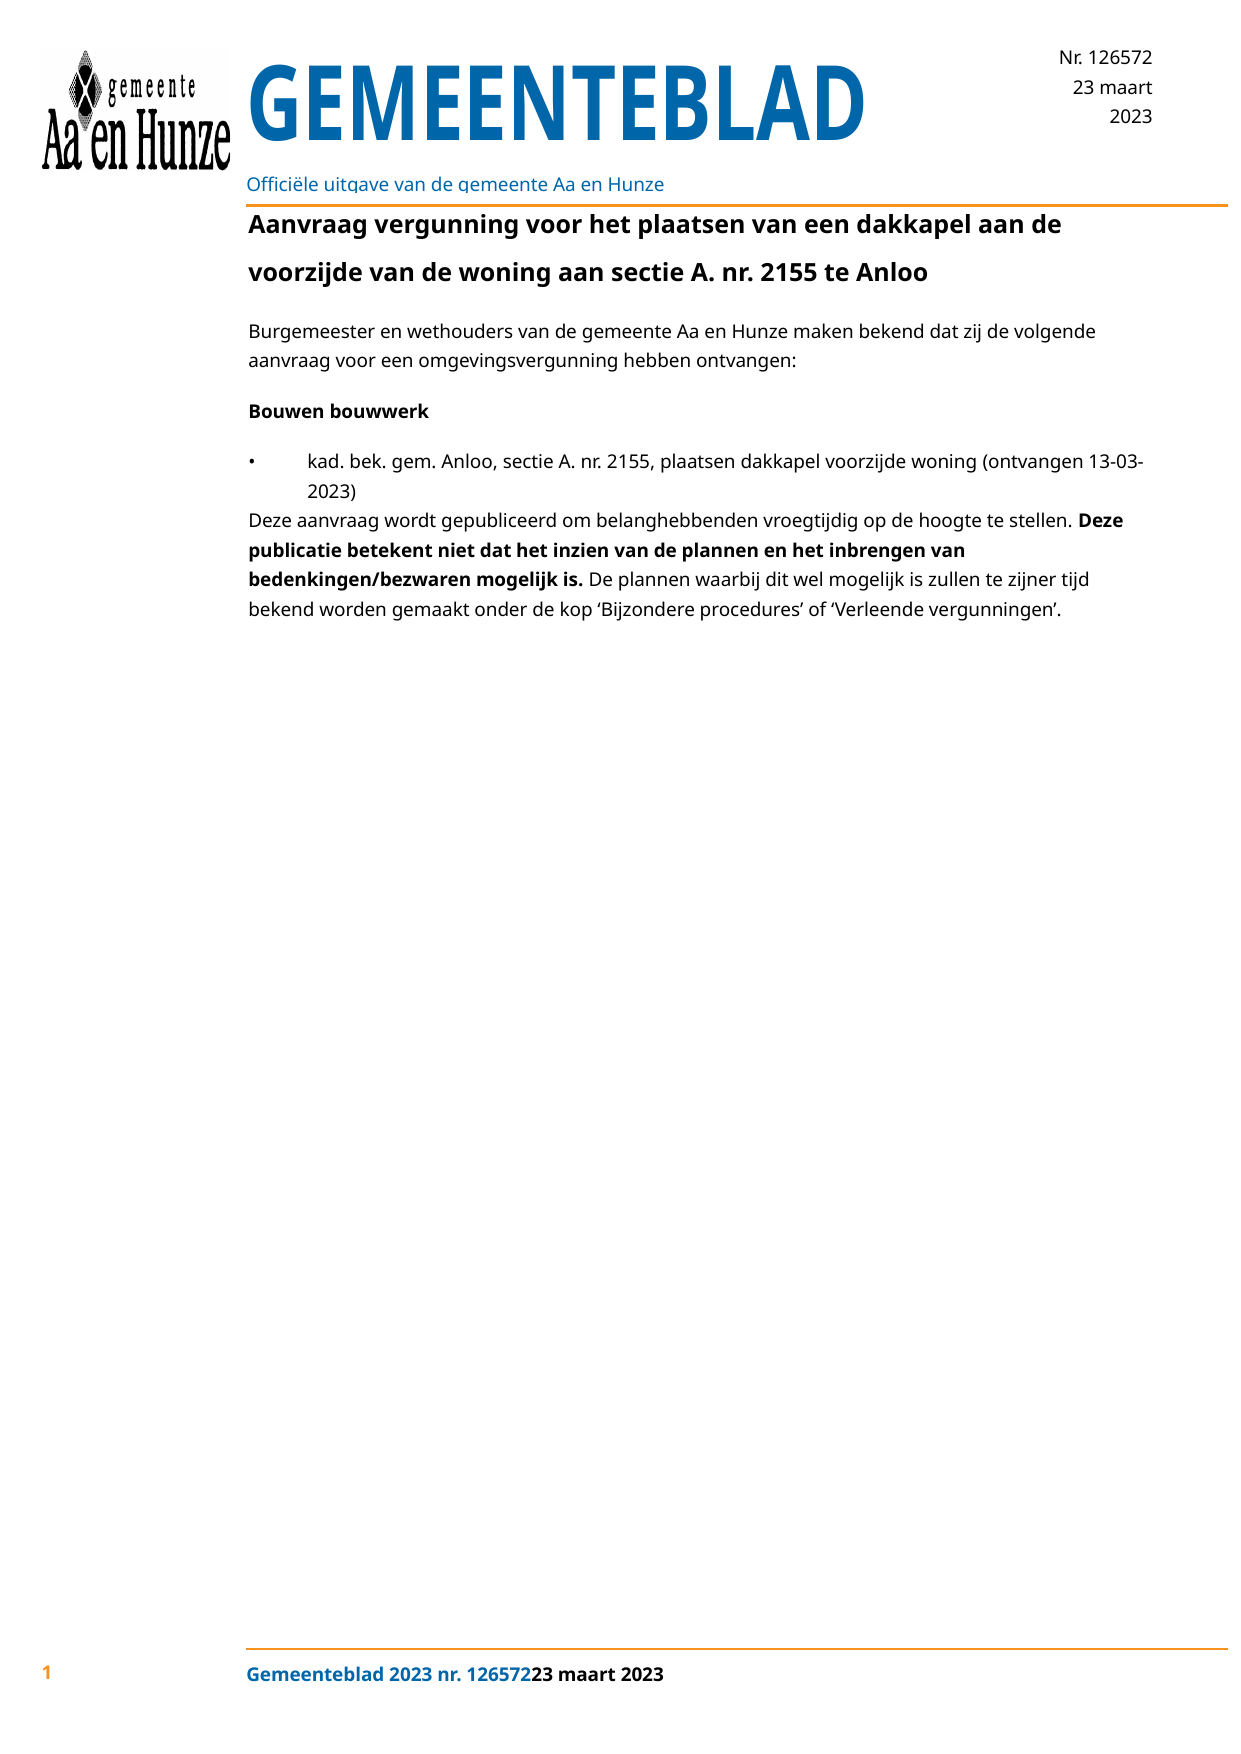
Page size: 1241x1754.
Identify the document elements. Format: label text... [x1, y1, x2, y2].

text Burgemeester en wethouders van de gemeente Aa en Hunze maken bekend dat zij de volgende aanvraag voor een omgevingsvergunning hebben ontvangen: [248, 318, 1152, 373]
text Aanvraag vergunning voor het plaatsen van een dakkapel aan de voorzijde van de woning aan sectie A. nr. 2155 te Anloo [248, 207, 1152, 288]
picture [41, 47, 231, 172]
list kad. bek. gem. Anloo, sectie A. nr. 2155, plaatsen dakkapel voorzijde woning (ontvangen 13-03-2023) [248, 448, 1152, 504]
text Deze aanvraag wordt gepubliceerd om belanghebbenden vroegtijdig op de hoogte te stellen. Deze publicatie betekent niet dat het inzien van de plannen en het inbrengen van bedenkingen/bezwaren mogelijk is. De plannen waarbij dit wel mogelijk is zullen te zijner tijd bekend worden gemaakt onder de kop ‘Bijzondere procedures’ of ‘Verleende vergunningen’. [248, 507, 1152, 622]
text Bouwen bouwwerk [248, 398, 1152, 424]
